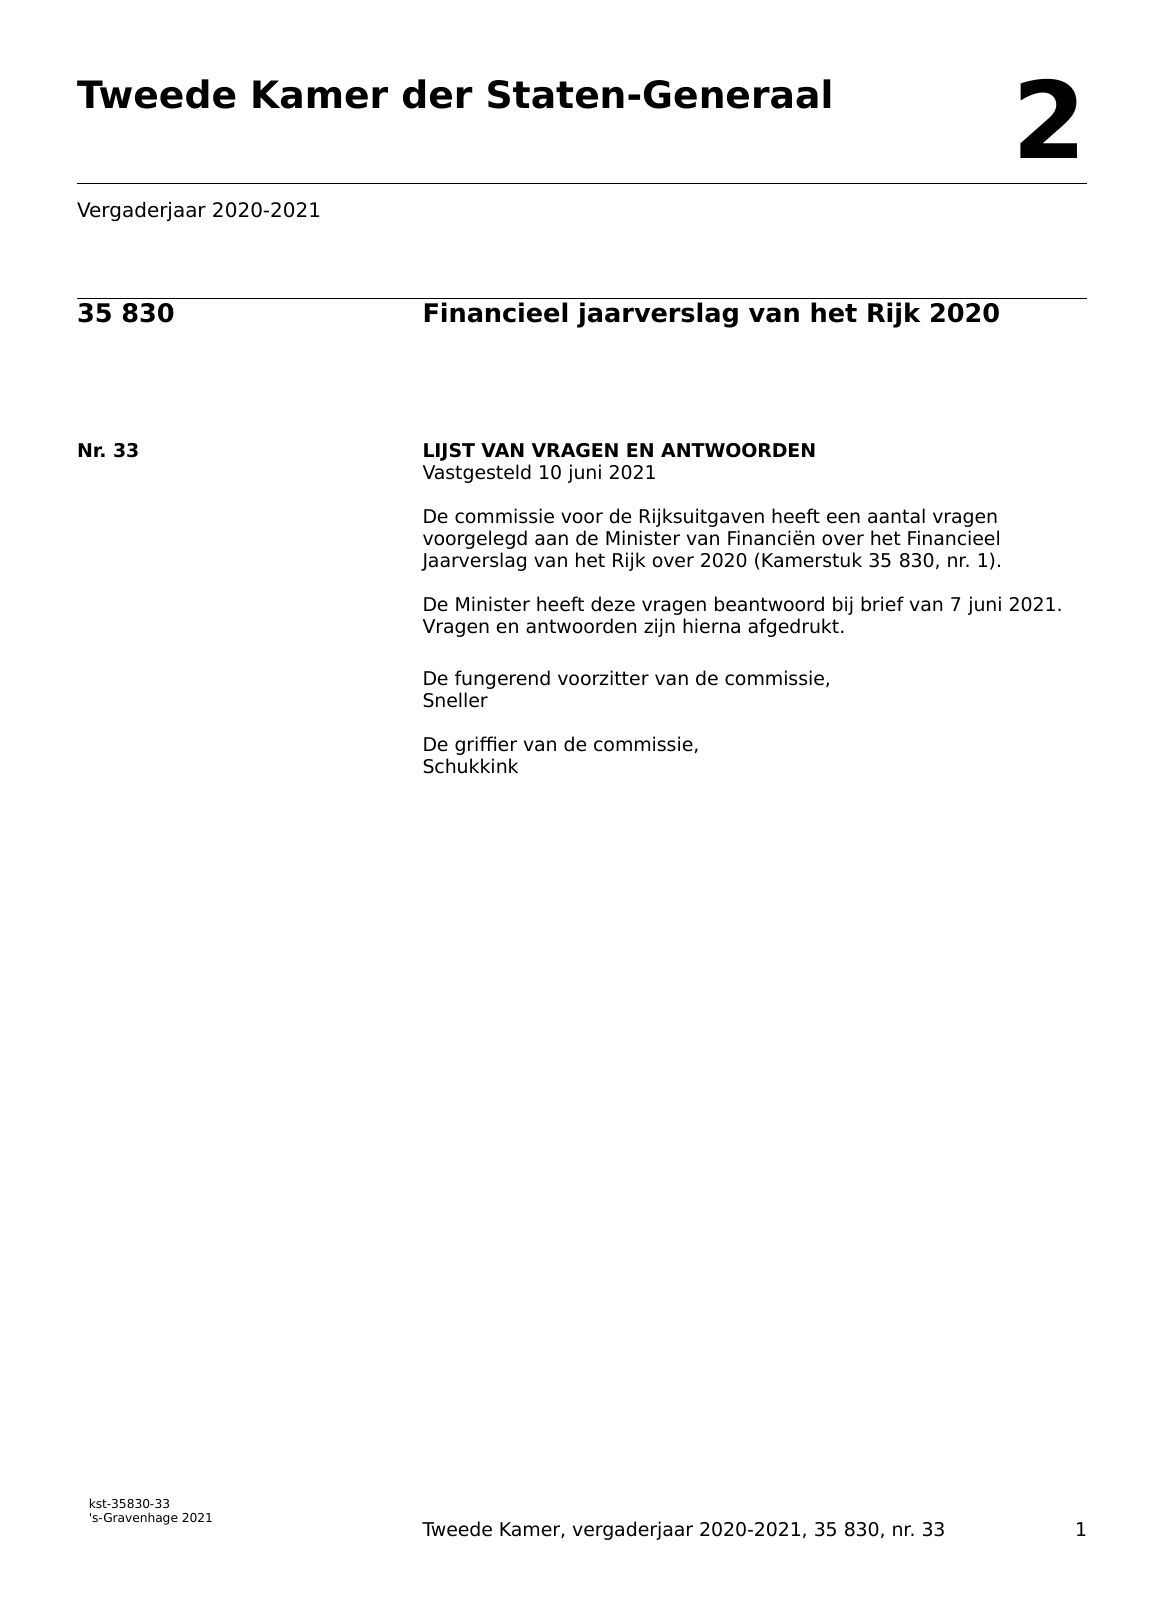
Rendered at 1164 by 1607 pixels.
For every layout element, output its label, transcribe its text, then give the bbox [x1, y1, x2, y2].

text kst-35830-33 [88, 1497, 323, 1511]
text De Minister heeft deze vragen beantwoord bij brief van 7 juni 2021. Vragen en antwoorden zijn hierna afgedrukt. [422, 594, 1087, 638]
text 's-Gravenhage 2021 [88, 1511, 323, 1525]
text Vastgesteld 10 juni 2021 [422, 462, 1087, 484]
text De commissie voor de Rijksuitgaven heeft een aantal vragen voorgelegd aan de Minister van Financiën over het Financieel Jaarverslag van het Rijk over 2020 (Kamerstuk 35 830, nr. 1). [422, 506, 1087, 572]
subtitle Nr. 33 LIJST VAN VRAGEN EN ANTWOORDEN [77, 440, 1087, 462]
table_header Tweede Kamer der Staten-Generaal [77, 59, 886, 183]
table_header 2 [886, 59, 1087, 183]
table_cell Vergaderjaar 2020-2021 [77, 184, 1087, 298]
text De griffier van de commissie, Schukkink [422, 734, 1087, 778]
subtitle 35 830 Financieel jaarverslag van het Rijk 2020 [77, 299, 1087, 329]
text De fungerend voorzitter van de commissie, Sneller [422, 668, 1087, 712]
